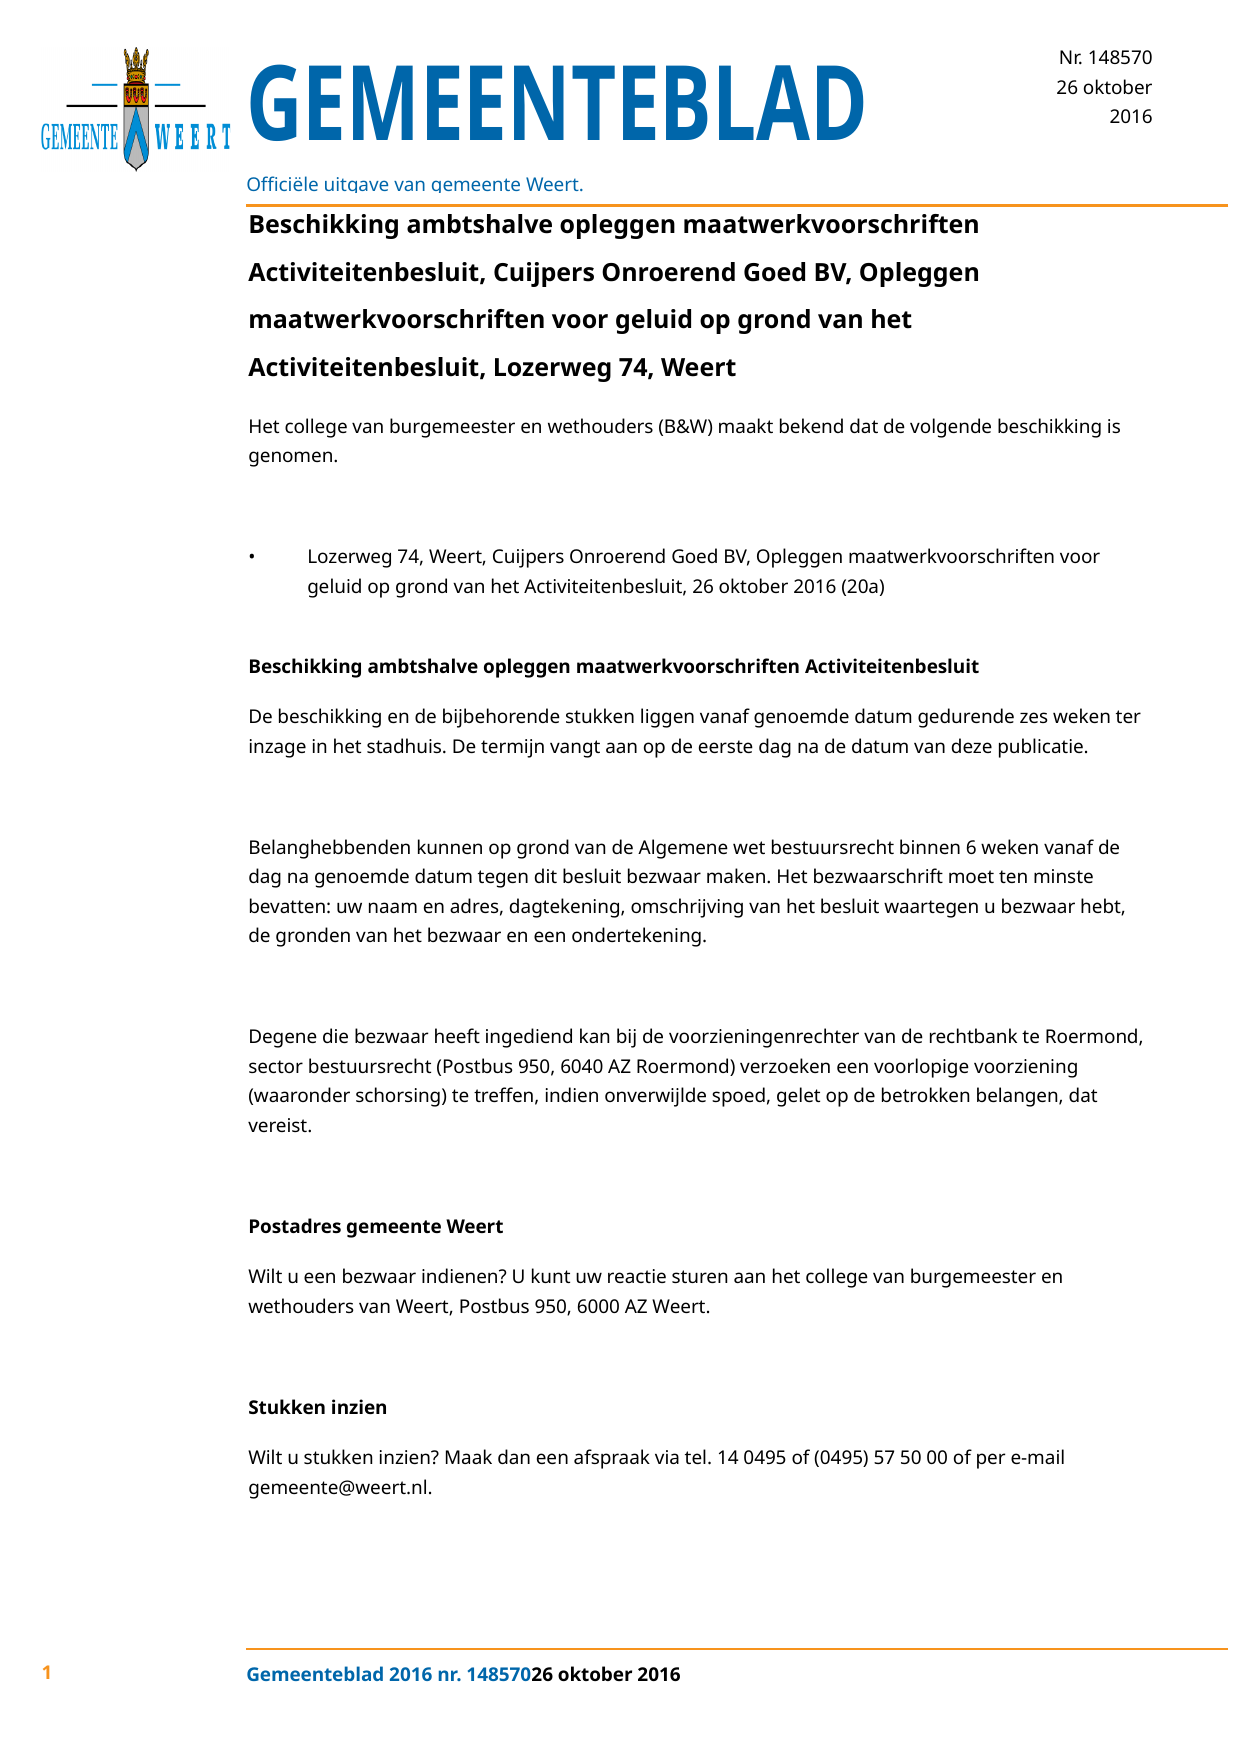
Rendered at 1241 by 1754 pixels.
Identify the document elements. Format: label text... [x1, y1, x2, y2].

text De beschikking en de bijbehorende stukken liggen vanaf genoemde datum gedurende zes weken ter inzage in het stadhuis. De termijn vangt aan op de eerste dag na de datum van deze publicatie. [248, 703, 1152, 759]
text Stukken inzien [248, 1394, 1152, 1420]
text Het college van burgemeester en wethouders (B&W) maakt bekend dat de volgende beschikking is genomen. [248, 413, 1152, 468]
picture [41, 47, 231, 172]
text Beschikking ambtshalve opleggen maatwerkvoorschriften Activiteitenbesluit, Cuijpers Onroerend Goed BV, Opleggen maatwerkvoorschriften voor geluid op grond van het Activiteitenbesluit, Lozerweg 74, Weert [248, 207, 1152, 384]
list Lozerweg 74, Weert, Cuijpers Onroerend Goed BV, Opleggen maatwerkvoorschriften voor geluid op grond van het Activiteitenbesluit, 26 oktober 2016 (20a) [248, 543, 1152, 599]
text Belanghebbenden kunnen op grond van de Algemene wet bestuursrecht binnen 6 weken vanaf de dag na genoemde datum tegen dit besluit bezwaar maken. Het bezwaarschrift moet ten minste bevatten: uw naam en adres, dagtekening, omschrijving van het besluit waartegen u bezwaar hebt, de gronden van het bezwaar en een ondertekening. [248, 834, 1152, 948]
text Postadres gemeente Weert [248, 1213, 1152, 1239]
text Wilt u een bezwaar indienen? U kunt uw reactie sturen aan het college van burgemeester en wethouders van Weert, Postbus 950, 6000 AZ Weert. [248, 1263, 1152, 1319]
text Beschikking ambtshalve opleggen maatwerkvoorschriften Activiteitenbesluit [248, 653, 1152, 679]
text Degene die bezwaar heeft ingediend kan bij de voorzieningenrechter van de rechtbank te Roermond, sector bestuursrecht (Postbus 950, 6040 AZ Roermond) verzoeken een voorlopige voorziening (waaronder schorsing) te treffen, indien onverwijlde spoed, gelet op de betrokken belangen, dat vereist. [248, 1023, 1152, 1138]
text Wilt u stukken inzien? Maak dan een afspraak via tel. 14 0495 of (0495) 57 50 00 of per e-mail gemeente@weert.nl. [248, 1444, 1152, 1500]
